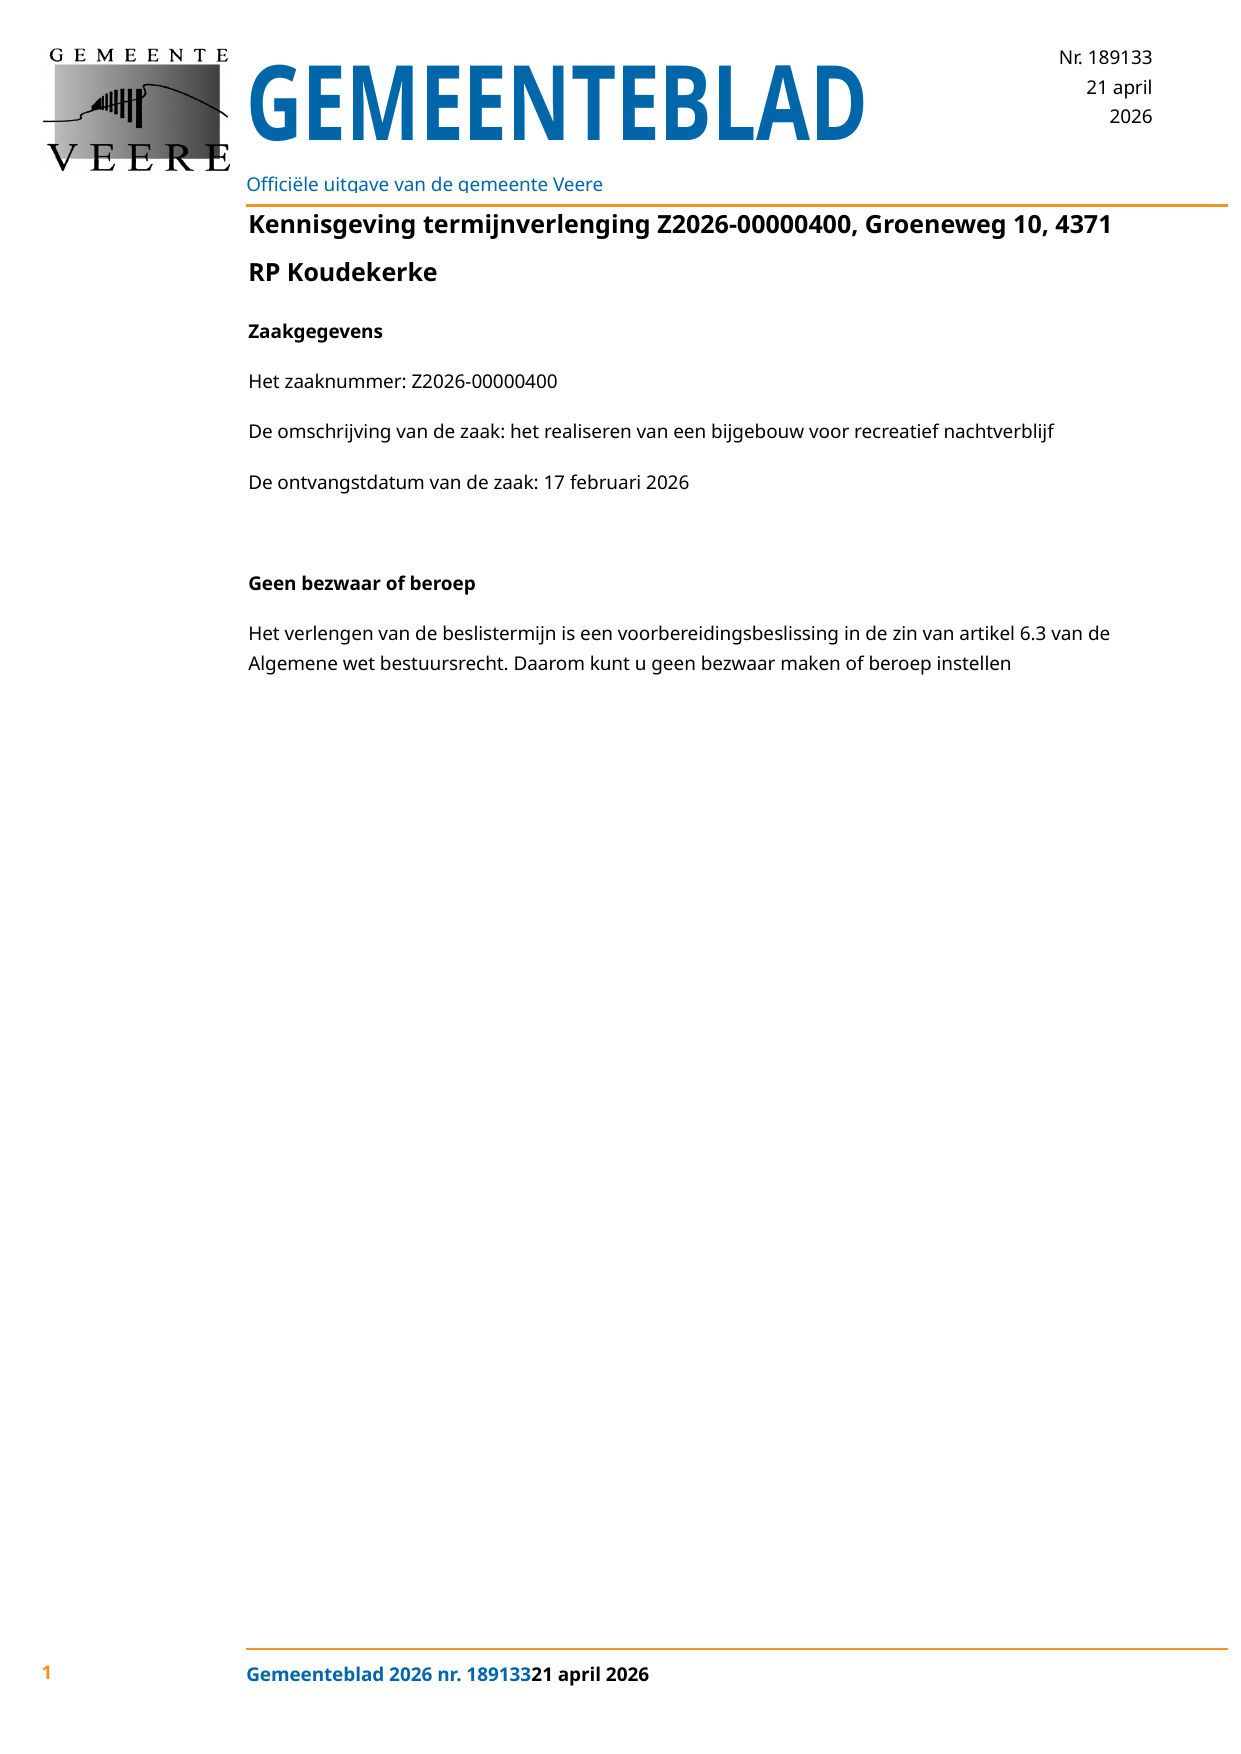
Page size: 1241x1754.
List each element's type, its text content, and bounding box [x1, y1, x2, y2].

text Geen bezwaar of beroep [248, 570, 1152, 596]
text Zaakgegevens [248, 318, 1152, 344]
picture [41, 47, 231, 172]
text Het zaaknummer: Z2026-00000400 [248, 368, 1152, 394]
text De ontvangstdatum van de zaak: 17 februari 2026 [248, 469, 1152, 495]
text Het verlengen van de beslistermijn is een voorbereidingsbeslissing in de zin van artikel 6.3 van de Algemene wet bestuursrecht. Daarom kunt u geen bezwaar maken of beroep instellen [248, 620, 1152, 676]
text De omschrijving van de zaak: het realiseren van een bijgebouw voor recreatief nachtverblijf [248, 419, 1152, 444]
text Kennisgeving termijnverlenging Z2026-00000400, Groeneweg 10, 4371 RP Koudekerke [248, 207, 1152, 288]
